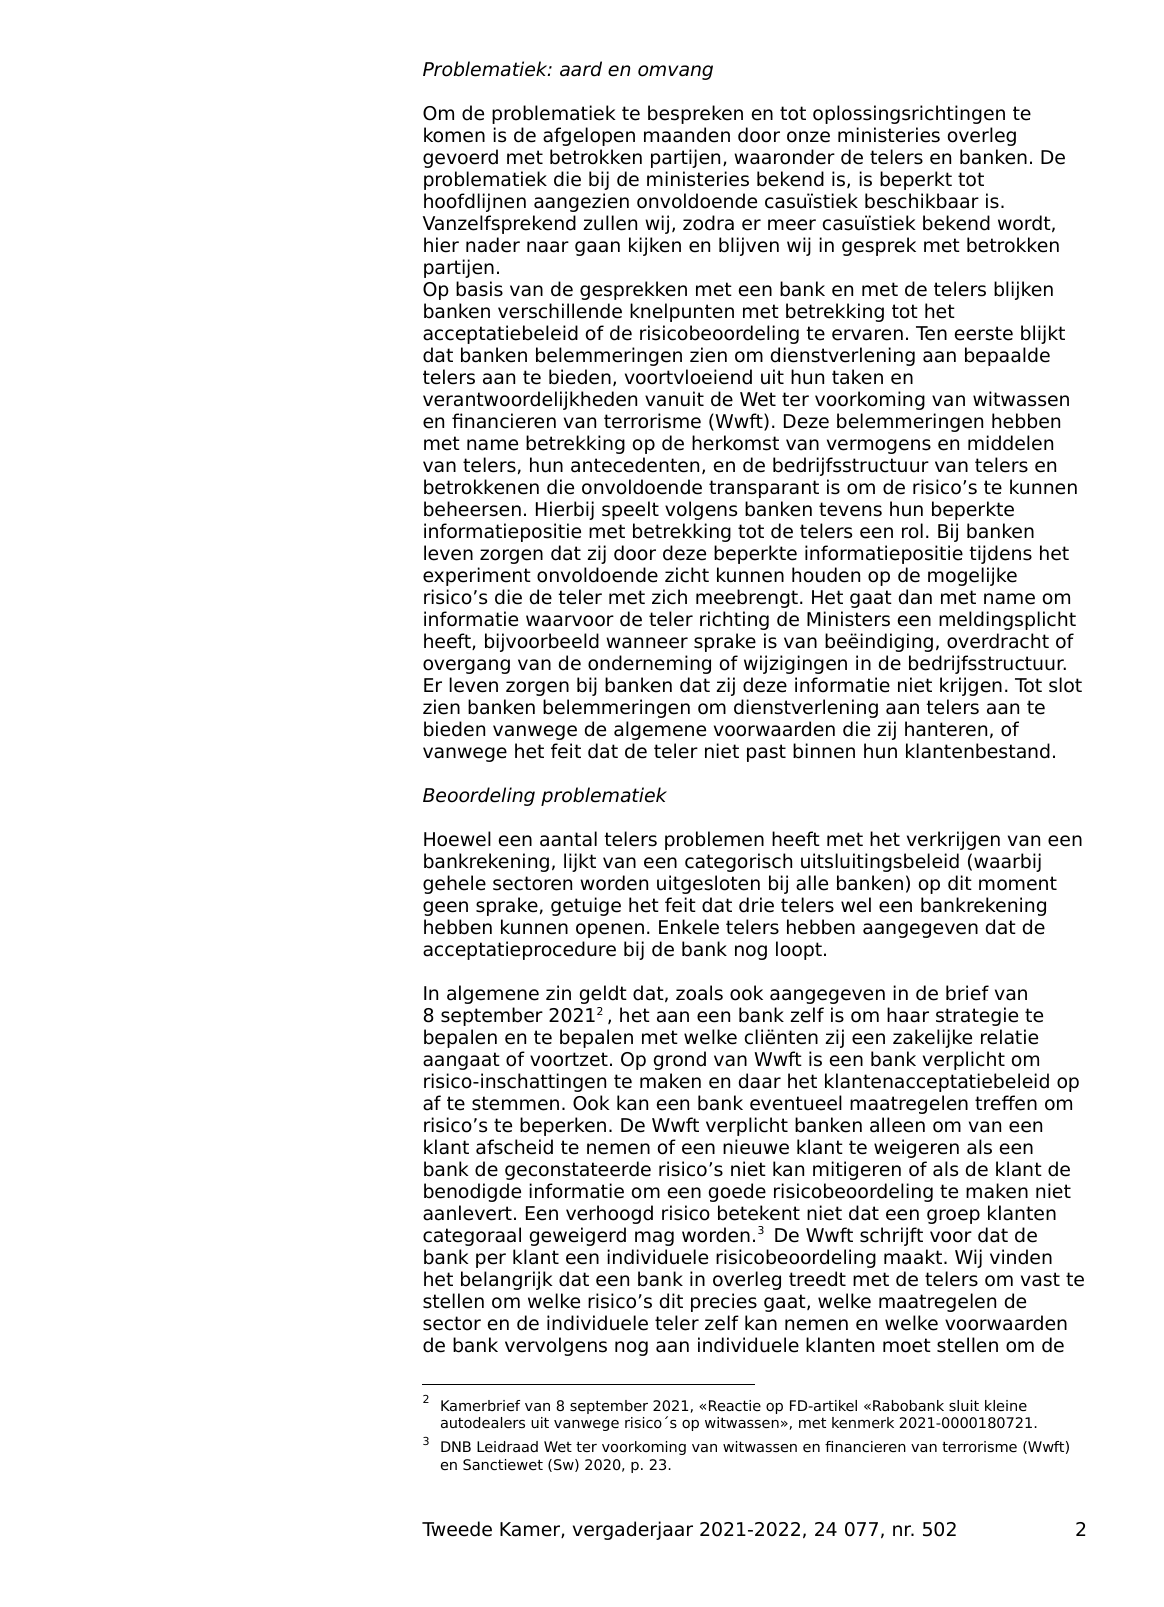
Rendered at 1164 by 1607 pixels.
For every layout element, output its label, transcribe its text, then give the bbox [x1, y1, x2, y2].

text In algemene zin geldt dat, zoals ook aangegeven in de brief van 8 september 2021, het aan een bank zelf is om haar strategie te bepalen en te bepalen met welke cliënten zij een zakelijke relatie aangaat of voortzet. Op grond van Wwft is een bank verplicht om risico-inschattingen te maken en daar het klantenacceptatiebeleid op af te stemmen. Ook kan een bank eventueel maatregelen treffen om risico’s te beperken. De Wwft verplicht banken alleen om van een klant afscheid te nemen of een nieuwe klant te weigeren als een bank de geconstateerde risico’s niet kan mitigeren of als de klant de benodigde informatie om een goede risicobeoordeling te maken niet aanlevert. Een verhoogd risico betekent niet dat een groep klanten categoraal geweigerd mag worden. De Wwft schrijft voor dat de bank per klant een individuele risicobeoordeling maakt. Wij vinden het belangrijk dat een bank in overleg treedt met de telers om vast te stellen om welke risico’s dit precies gaat, welke maatregelen de sector en de individuele teler zelf kan nemen en welke voorwaarden de bank vervolgens nog aan individuele klanten moet stellen om de [422, 983, 1087, 1357]
text Op basis van de gesprekken met een bank en met de telers blijken banken verschillende knelpunten met betrekking tot het acceptatiebeleid of de risicobeoordeling te ervaren. Ten eerste blijkt dat banken belemmeringen zien om dienstverlening aan bepaalde telers aan te bieden, voortvloeiend uit hun taken en verantwoordelijkheden vanuit de Wet ter voorkoming van witwassen en financieren van terrorisme (Wwft). Deze belemmeringen hebben met name betrekking op de herkomst van vermogens en middelen van telers, hun antecedenten, en de bedrijfsstructuur van telers en betrokkenen die onvoldoende transparant is om de risico’s te kunnen beheersen. Hierbij speelt volgens banken tevens hun beperkte informatiepositie met betrekking tot de telers een rol. Bij banken leven zorgen dat zij door deze beperkte informatiepositie tijdens het experiment onvoldoende zicht kunnen houden op de mogelijke risico’s die de teler met zich meebrengt. Het gaat dan met name om informatie waarvoor de teler richting de Ministers een meldingsplicht heeft, bijvoorbeeld wanneer sprake is van beëindiging, overdracht of overgang van de onderneming of wijzigingen in de bedrijfsstructuur. Er leven zorgen bij banken dat zij deze informatie niet krijgen. Tot slot zien banken belemmeringen om dienstverlening aan telers aan te bieden vanwege de algemene voorwaarden die zij hanteren, of vanwege het feit dat de teler niet past binnen hun klantenbestand. [422, 279, 1087, 763]
text Om de problematiek te bespreken en tot oplossingsrichtingen te komen is de afgelopen maanden door onze ministeries overleg gevoerd met betrokken partijen, waaronder de telers en banken. De problematiek die bij de ministeries bekend is, is beperkt tot hoofdlijnen aangezien onvoldoende casuïstiek beschikbaar is. Vanzelfsprekend zullen wij, zodra er meer casuïstiek bekend wordt, hier nader naar gaan kijken en blijven wij in gesprek met betrokken partijen. [422, 103, 1087, 279]
text DNB Leidraad Wet ter voorkoming van witwassen en financieren van terrorisme (Wwft) en Sanctiewet (Sw) 2020, p. 23. [422, 1435, 1087, 1474]
text Kamerbrief van 8 september 2021, «Reactie op FD-artikel «Rabobank sluit kleine autodealers uit vanwege risico´s op witwassen», met kenmerk 2021-0000180721. [422, 1393, 1087, 1432]
text Hoewel een aantal telers problemen heeft met het verkrijgen van een bankrekening, lijkt van een categorisch uitsluitingsbeleid (waarbij gehele sectoren worden uitgesloten bij alle banken) op dit moment geen sprake, getuige het feit dat drie telers wel een bankrekening hebben kunnen openen. Enkele telers hebben aangegeven dat de acceptatieprocedure bij de bank nog loopt. [422, 829, 1087, 961]
subtitle Problematiek: aard en omvang [422, 59, 1087, 81]
subtitle Beoordeling problematiek [422, 785, 1087, 807]
